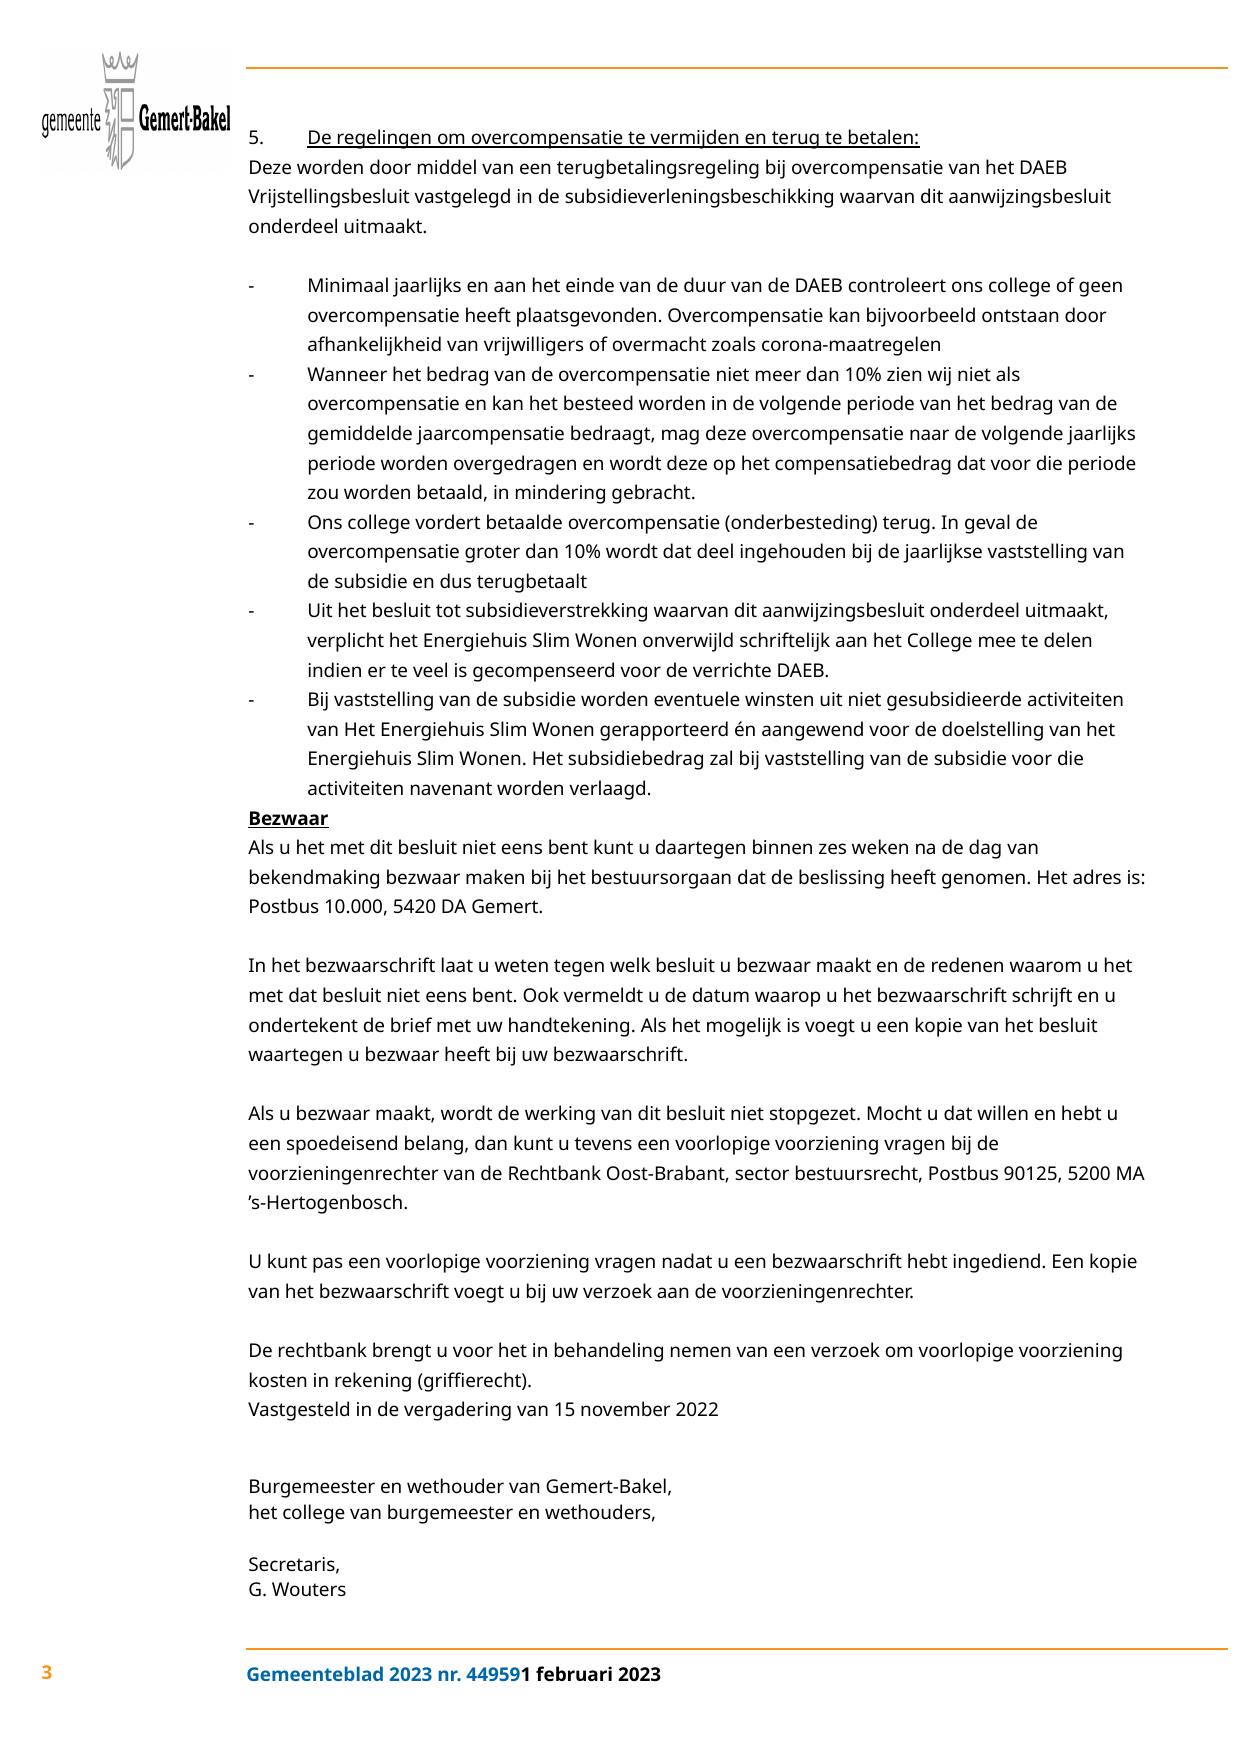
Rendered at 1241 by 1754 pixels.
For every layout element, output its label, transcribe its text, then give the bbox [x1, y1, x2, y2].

text het college van burgemeester en wethouders, [248, 1499, 1152, 1525]
text Deze worden door middel van een terugbetalingsregeling bij overcompensatie van het DAEB Vrijstellingsbesluit vastgelegd in de subsidieverleningsbeschikking waarvan dit aanwijzingsbesluit onderdeel uitmaakt. [248, 154, 1152, 239]
list Uit het besluit tot subsidieverstrekking waarvan dit aanwijzingsbesluit onderdeel uitmaakt, verplicht het Energiehuis Slim Wonen onverwijld schriftelijk aan het College mee te delen indien er te veel is gecompenseerd voor de verrichte DAEB. [248, 598, 1152, 683]
list Bij vaststelling van de subsidie worden eventuele winsten uit niet gesubsidieerde activiteiten van Het Energiehuis Slim Wonen gerapporteerd én aangewend voor de doelstelling van het Energiehuis Slim Wonen. Het subsidiebedrag zal bij vaststelling van de subsidie voor die activiteiten navenant worden verlaagd. [248, 686, 1152, 801]
text In het bezwaarschrift laat u weten tegen welk besluit u bezwaar maakt en de redenen waarom u het met dat besluit niet eens bent. Ook vermeldt u de datum waarop u het bezwaarschrift schrijft en u ondertekent de brief met uw handtekening. Als het mogelijk is voegt u een kopie van het besluit waartegen u bezwaar heeft bij uw bezwaarschrift. [248, 953, 1152, 1067]
text U kunt pas een voorlopige voorziening vragen nadat u een bezwaarschrift hebt ingediend. Een kopie van het bezwaarschrift voegt u bij uw verzoek aan de voorzieningenrechter. [248, 1248, 1152, 1304]
text Secretaris, [248, 1551, 1152, 1577]
text Als u het met dit besluit niet eens bent kunt u daartegen binnen zes weken na de dag van bekendmaking bezwaar maken bij het bestuursorgaan dat de beslissing heeft genomen. Het adres is: Postbus 10.000, 5420 DA Gemert. [248, 834, 1152, 919]
text Als u bezwaar maakt, wordt de werking van dit besluit niet stopgezet. Mocht u dat willen en hebt u een spoedeisend belang, dan kunt u tevens een voorlopige voorziening vragen bij de voorzieningenrechter van de Rechtbank Oost-Brabant, sector bestuursrecht, Postbus 90125, 5200 MA ’s-Hertogenbosch. [248, 1101, 1152, 1215]
text Bezwaar [248, 805, 1152, 831]
text De rechtbank brengt u voor het in behandeling nemen van een verzoek om voorlopige voorziening kosten in rekening (griffierecht). [248, 1337, 1152, 1393]
text Burgemeester en wethouder van Gemert-Bakel, [248, 1474, 1152, 1499]
list Ons college vordert betaalde overcompensatie (onderbesteding) terug. In geval de overcompensatie groter dan 10% wordt dat deel ingehouden bij de jaarlijkse vaststelling van de subsidie en dus terugbetaalt [248, 509, 1152, 594]
picture [41, 47, 231, 172]
list Minimaal jaarlijks en aan het einde van de duur van de DAEB controleert ons college of geen overcompensatie heeft plaatsgevonden. Overcompensatie kan bijvoorbeeld ontstaan door afhankelijkheid van vrijwilligers of overmacht zoals corona-maatregelen [248, 272, 1152, 357]
list Wanneer het bedrag van de overcompensatie niet meer dan 10% zien wij niet als overcompensatie en kan het besteed worden in de volgende periode van het bedrag van de gemiddelde jaarcompensatie bedraagt, mag deze overcompensatie naar de volgende jaarlijks periode worden overgedragen en wordt deze op het compensatiebedrag dat voor die periode zou worden betaald, in mindering gebracht. [248, 361, 1152, 505]
list De regelingen om overcompensatie te vermijden en terug te betalen: [248, 124, 1152, 150]
text Vastgesteld in de vergadering van 15 november 2022 [248, 1396, 1152, 1422]
text G. Wouters [248, 1577, 1152, 1602]
